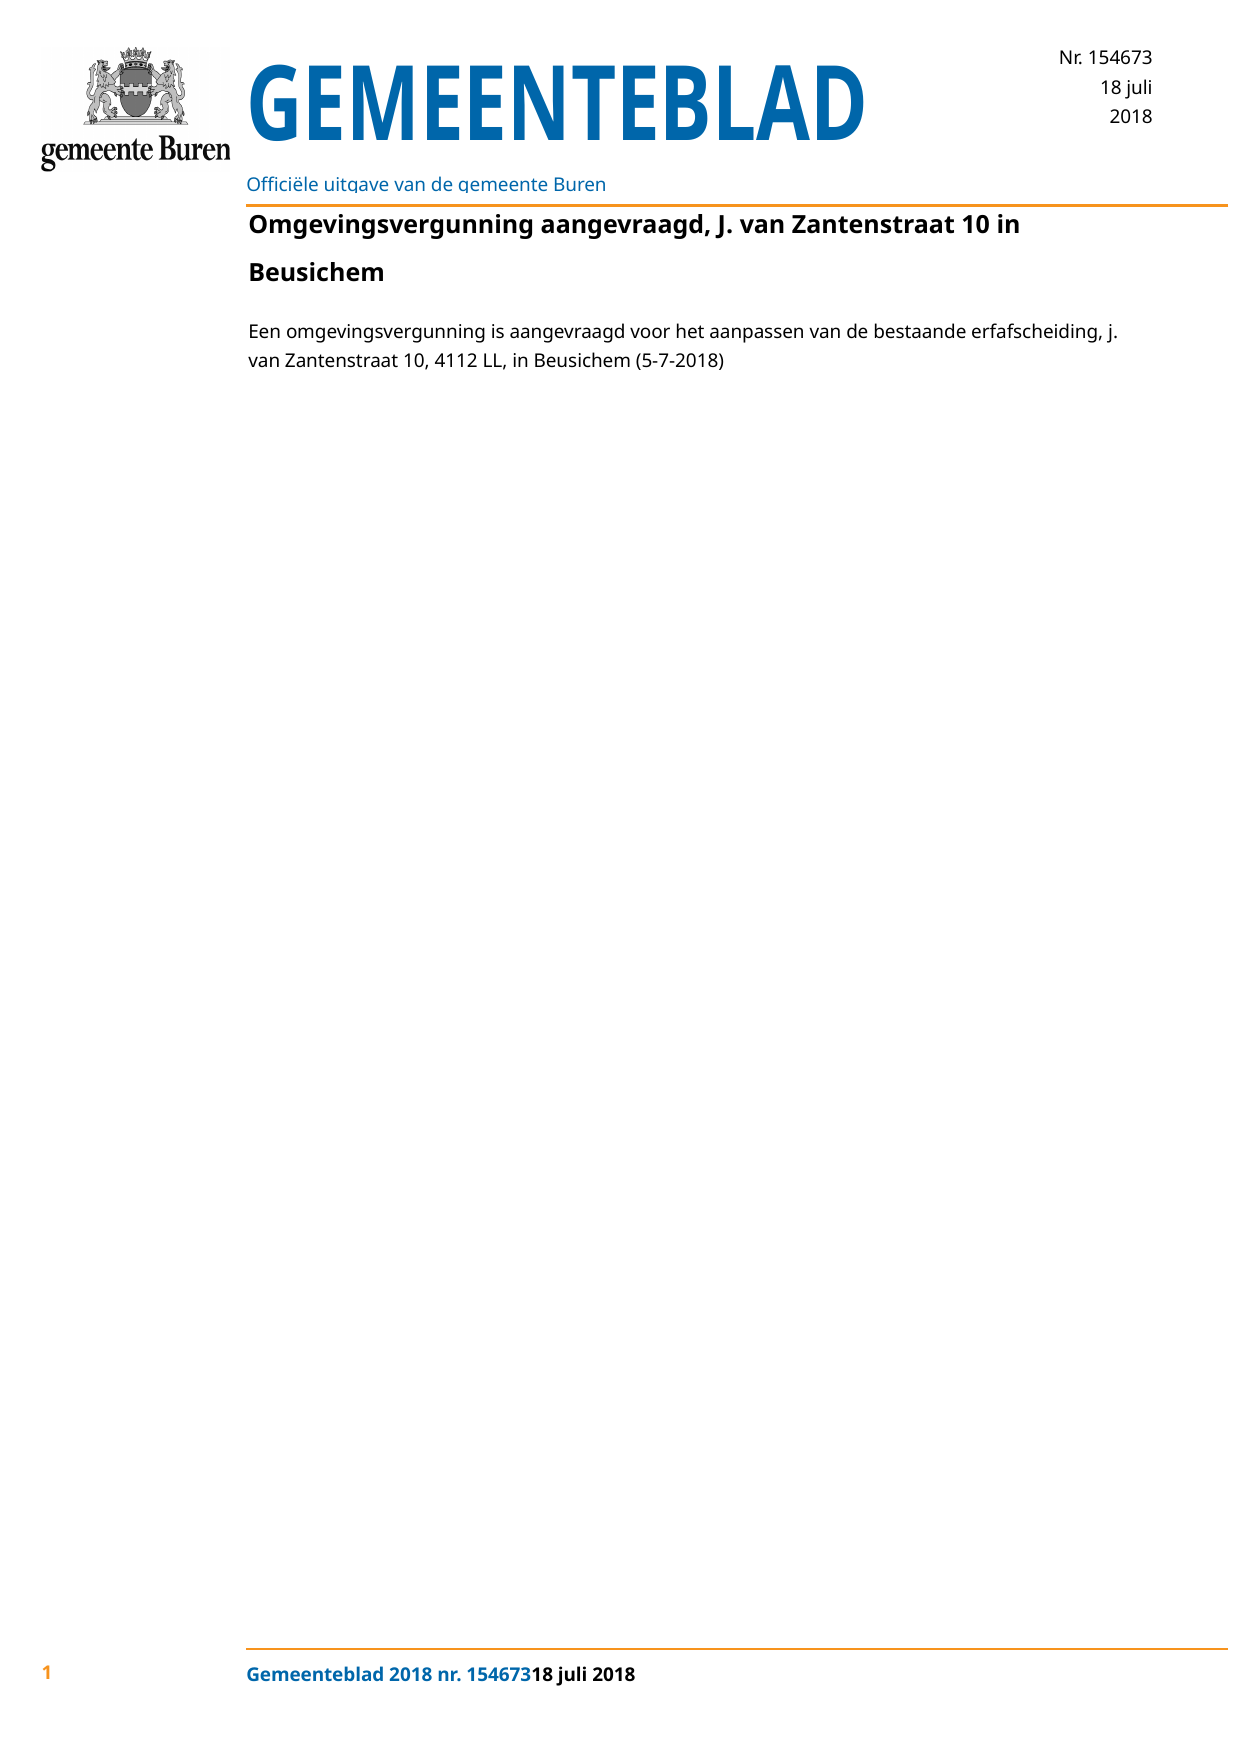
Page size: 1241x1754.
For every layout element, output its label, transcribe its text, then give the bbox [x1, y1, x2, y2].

text Omgevingsvergunning aangevraagd, J. van Zantenstraat 10 in Beusichem [248, 207, 1152, 288]
picture [41, 47, 231, 172]
text Een omgevingsvergunning is aangevraagd voor het aanpassen van de bestaande erfafscheiding, j. van Zantenstraat 10, 4112 LL, in Beusichem (5-7-2018) [248, 318, 1152, 373]
